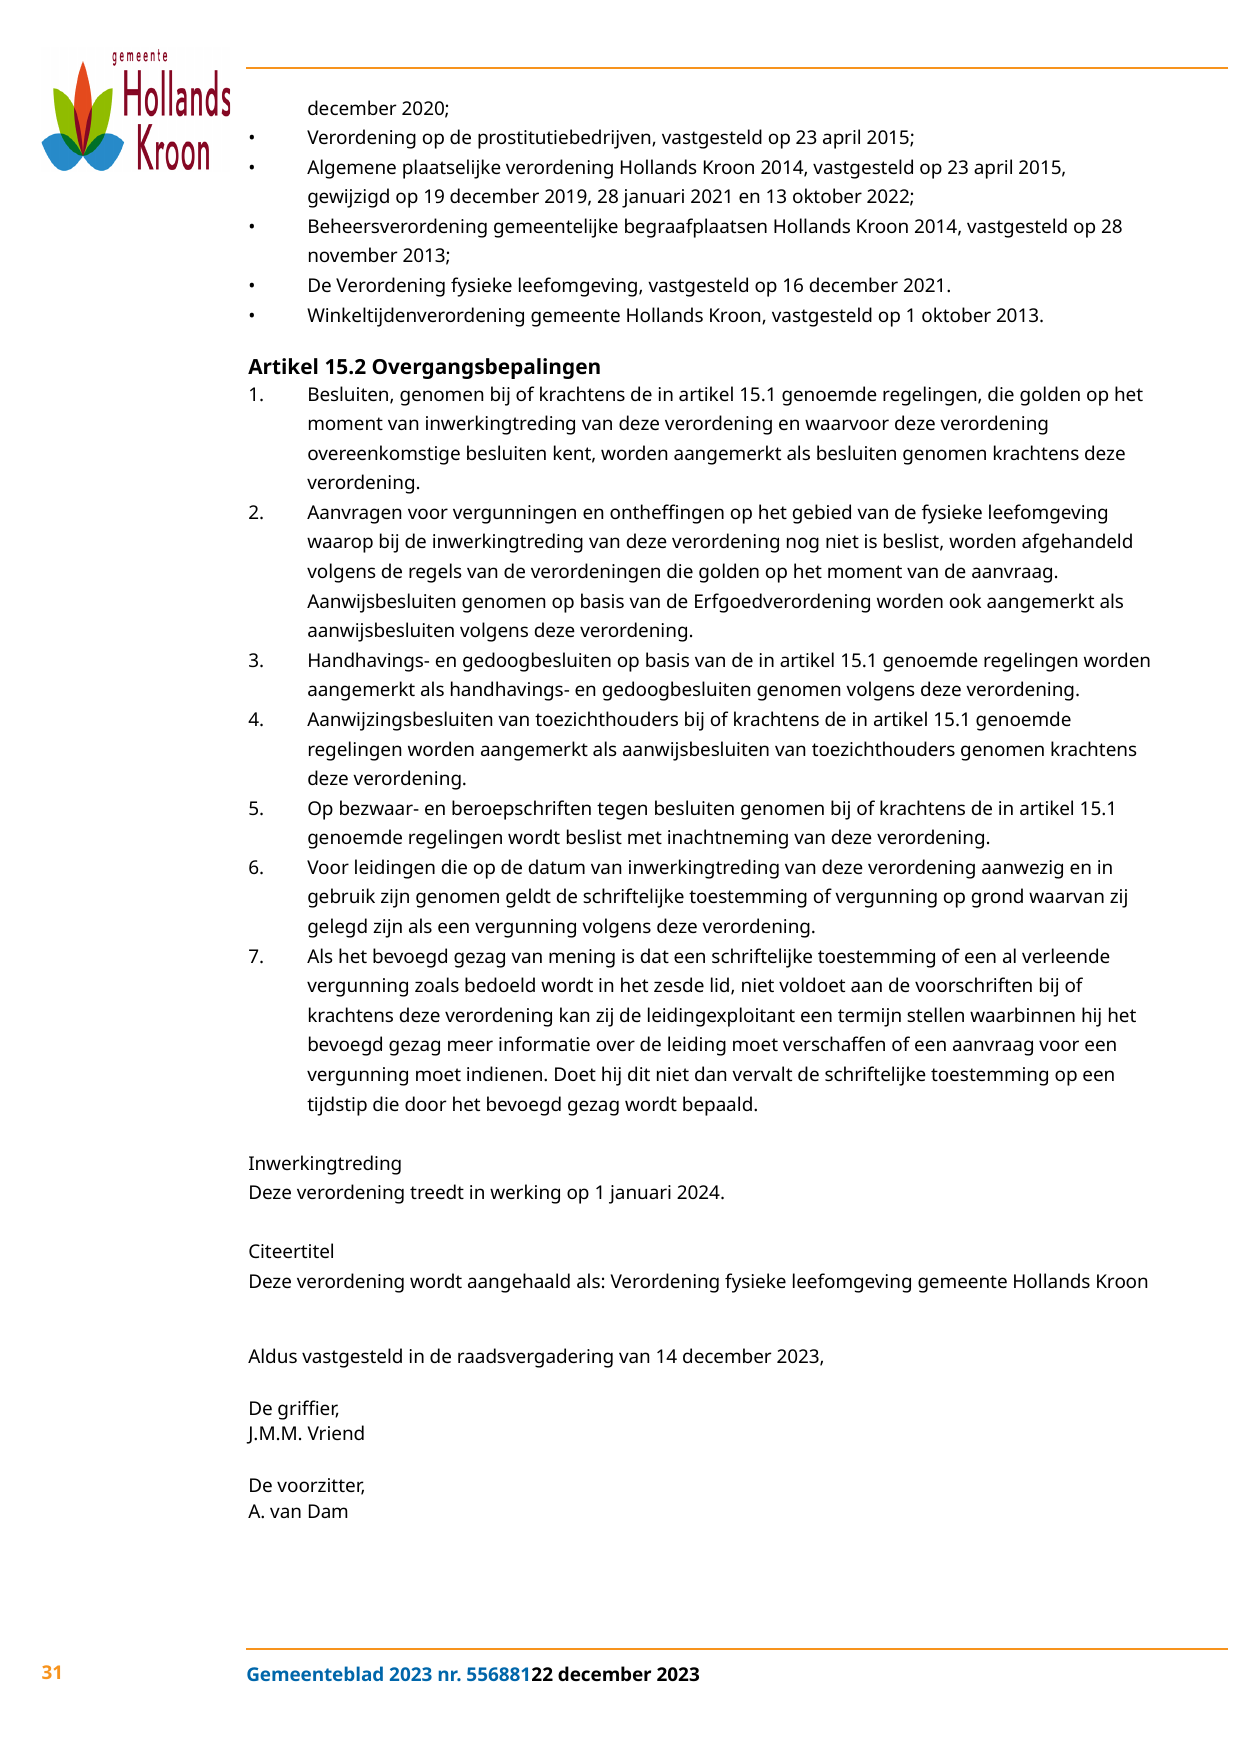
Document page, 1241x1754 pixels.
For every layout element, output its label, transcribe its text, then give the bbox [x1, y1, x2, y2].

list Besluiten, genomen bij of krachtens de in artikel 15.1 genoemde regelingen, die golden op het moment van inwerkingtreding van deze verordening en waarvoor deze verordening overeenkomstige besluiten kent, worden aangemerkt als besluiten genomen krachtens deze verordening. [248, 381, 1152, 495]
text Artikel 15.2 Overgangsbepalingen [248, 352, 1152, 381]
list De Verordening fysieke leefomgeving, vastgesteld op 16 december 2021. [248, 272, 1152, 298]
text Deze verordening treedt in werking op 1 januari 2024. [248, 1179, 1152, 1205]
list Aanvragen voor vergunningen en ontheffingen op het gebied van de fysieke leefomgeving waarop bij de inwerkingtreding van deze verordening nog niet is beslist, worden afgehandeld volgens de regels van de verordeningen die golden op het moment van de aanvraag. Aanwijsbesluiten genomen op basis van de Erfgoedverordening worden ook aangemerkt als aanwijsbesluiten volgens deze verordening. [248, 499, 1152, 643]
text De voorzitter, [248, 1472, 1152, 1498]
picture [41, 47, 231, 172]
text Citeertitel [248, 1239, 1152, 1264]
text Deze verordening wordt aangehaald als: Verordening fysieke leefomgeving gemeente Hollands Kroon [248, 1268, 1152, 1294]
text Inwerkingtreding [248, 1150, 1152, 1176]
list december 2020; [248, 95, 1152, 121]
list Aanwijzingsbesluiten van toezichthouders bij of krachtens de in artikel 15.1 genoemde regelingen worden aangemerkt als aanwijsbesluiten van toezichthouders genomen krachtens deze verordening. [248, 706, 1152, 791]
list Verordening op de prostitutiebedrijven, vastgesteld op 23 april 2015; [248, 124, 1152, 150]
list Beheersverordening gemeentelijke begraafplaatsen Hollands Kroon 2014, vastgesteld op 28 november 2013; [248, 213, 1152, 268]
text A. van Dam [248, 1498, 1152, 1523]
list Als het bevoegd gezag van mening is dat een schriftelijke toestemming of een al verleende vergunning zoals bedoeld wordt in het zesde lid, niet voldoet aan de voorschriften bij of krachtens deze verordening kan zij de leidingexploitant een termijn stellen waarbinnen hij het bevoegd gezag meer informatie over de leiding moet verschaffen of een aanvraag voor een vergunning moet indienen. Doet hij dit niet dan vervalt de schriftelijke toestemming op een tijdstip die door het bevoegd gezag wordt bepaald. [248, 943, 1152, 1116]
list Handhavings- en gedoogbesluiten op basis van de in artikel 15.1 genoemde regelingen worden aangemerkt als handhavings- en gedoogbesluiten genomen volgens deze verordening. [248, 647, 1152, 702]
text De griffier, [248, 1395, 1152, 1421]
list Voor leidingen die op de datum van inwerkingtreding van deze verordening aanwezig en in gebruik zijn genomen geldt de schriftelijke toestemming of vergunning op grond waarvan zij gelegd zijn als een vergunning volgens deze verordening. [248, 854, 1152, 939]
list Winkeltijdenverordening gemeente Hollands Kroon, vastgesteld op 1 oktober 2013. [248, 302, 1152, 328]
text J.M.M. Vriend [248, 1421, 1152, 1446]
list Algemene plaatselijke verordening Hollands Kroon 2014, vastgesteld op 23 april 2015, gewijzigd op 19 december 2019, 28 januari 2021 en 13 oktober 2022; [248, 154, 1152, 209]
list Op bezwaar- en beroepschriften tegen besluiten genomen bij of krachtens de in artikel 15.1 genoemde regelingen wordt beslist met inachtneming van deze verordening. [248, 795, 1152, 850]
text Aldus vastgesteld in de raadsvergadering van 14 december 2023, [248, 1343, 1152, 1369]
